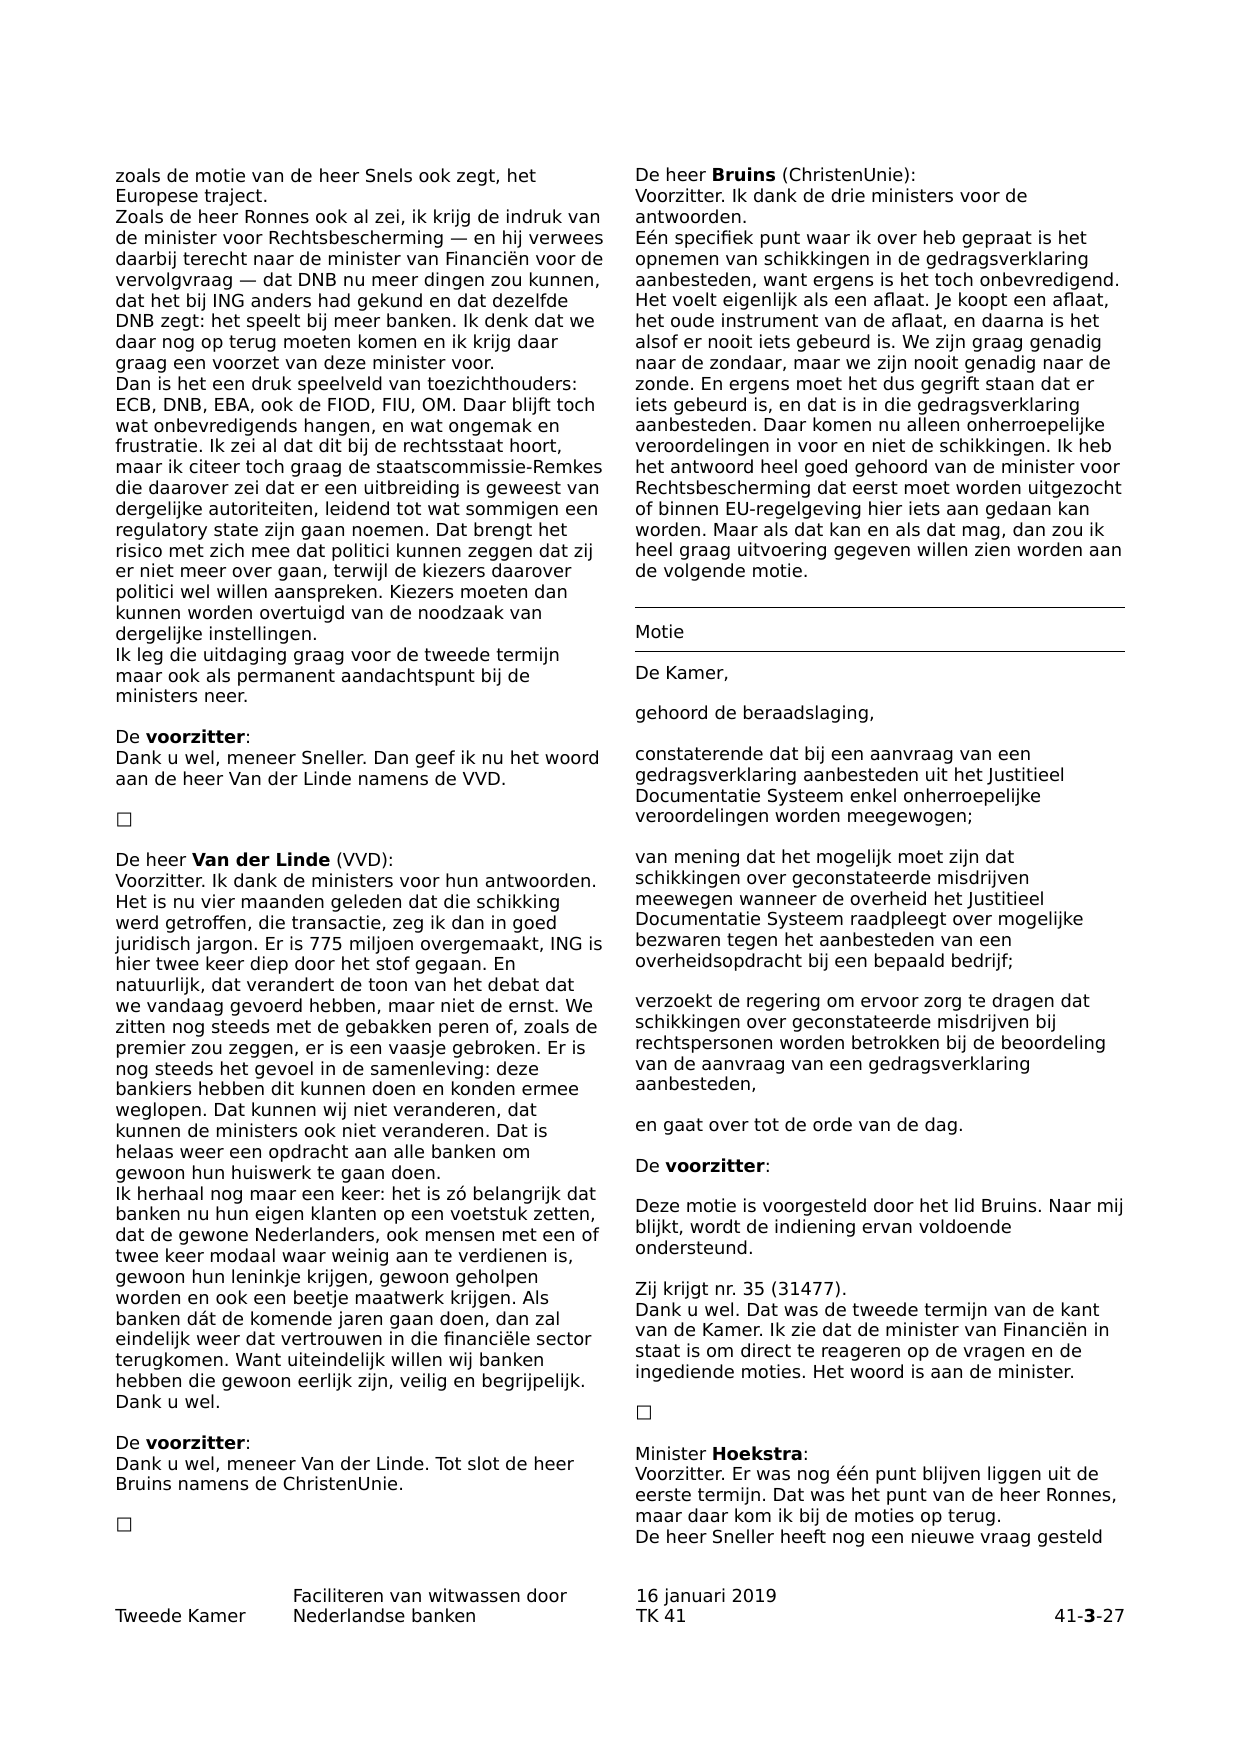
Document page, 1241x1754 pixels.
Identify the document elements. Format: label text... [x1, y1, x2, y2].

text ⬜ [635, 1403, 1125, 1423]
text Voorzitter. Er was nog één punt blijven liggen uit de eerste termijn. Dat was het punt van de heer Ronnes, maar daar kom ik bij de moties op terug. [635, 1464, 1125, 1527]
text De voorzitter: [115, 1432, 605, 1453]
text ⬜ [115, 1515, 605, 1536]
text zoals de motie van de heer Snels ook zegt, het Europese traject. [115, 165, 605, 207]
text Voorzitter. Ik dank de ministers voor hun antwoorden. Het is nu vier maanden geleden dat die schikking werd getroffen, die transactie, zeg ik dan in goed juridisch jargon. Er is 775 miljoen overgemaakt, ING is hier twee keer diep door het stof gegaan. En natuurlijk, dat verandert de toon van het debat dat we vandaag gevoerd hebben, maar niet de ernst. We zitten nog steeds met de gebakken peren of, zoals de premier zou zeggen, er is een vaasje gebroken. Er is nog steeds het gevoel in de samenleving: deze bankiers hebben dit kunnen doen en konden ermee weglopen. Dat kunnen wij niet veranderen, dat kunnen de ministers ook niet veranderen. Dat is helaas weer een opdracht aan alle banken om gewoon hun huiswerk te gaan doen. [115, 871, 605, 1183]
text Dank u wel, meneer Sneller. Dan geef ik nu het woord aan de heer Van der Linde namens de VVD. [115, 748, 605, 789]
text Ik leg die uitdaging graag voor de tweede termijn maar ook als permanent aandachtspunt bij de ministers neer. [115, 644, 605, 707]
text Dank u wel, meneer Van der Linde. Tot slot de heer Bruins namens de ChristenUnie. [115, 1453, 605, 1495]
text Dank u wel. Dat was de tweede termijn van de kant van de Kamer. Ik zie dat de minister van Financiën in staat is om direct te reageren op de vragen en de ingediende moties. Het woord is aan de minister. [635, 1299, 1125, 1383]
text De heer Van der Linde (VVD): [115, 850, 605, 871]
text van mening dat het mogelijk moet zijn dat schikkingen over geconstateerde misdrijven meewegen wanneer de overheid het Justitieel Documentatie Systeem raadpleegt over mogelijke bezwaren tegen het aanbesteden van een overheidsopdracht bij een bepaald bedrijf; [635, 847, 1125, 971]
text De voorzitter: [635, 1156, 1125, 1176]
text Minister Hoekstra: [635, 1443, 1125, 1464]
text Dank u wel. [115, 1392, 605, 1412]
text Deze motie is voorgesteld door het lid Bruins. Naar mij blijkt, wordt de indiening ervan voldoende ondersteund. [635, 1196, 1125, 1258]
text De heer Bruins (ChristenUnie): [635, 165, 1125, 186]
text Motie [635, 622, 1125, 642]
text ⬜ [115, 809, 605, 830]
text gehoord de beraadslaging, [635, 703, 1125, 724]
text en gaat over tot de orde van de dag. [635, 1115, 1125, 1136]
text De Kamer, [635, 662, 1125, 683]
text Zij krijgt nr. 35 (31477). [635, 1278, 1125, 1299]
text Ik herhaal nog maar een keer: het is zó belangrijk dat banken nu hun eigen klanten op een voetstuk zetten, dat de gewone Nederlanders, ook mensen met een of twee keer modaal waar weinig aan te verdienen is, gewoon hun leninkje krijgen, gewoon geholpen worden en ook een beetje maatwerk krijgen. Als banken dát de komende jaren gaan doen, dan zal eindelijk weer dat vertrouwen in die financiële sector terugkomen. Want uiteindelijk willen wij banken hebben die gewoon eerlijk zijn, veilig en begrijpelijk. [115, 1183, 605, 1392]
text Dan is het een druk speelveld van toezichthouders: ECB, DNB, EBA, ook de FIOD, FIU, OM. Daar blijft toch wat onbevredigends hangen, en wat ongemak en frustratie. Ik zei al dat dit bij de rechtsstaat hoort, maar ik citeer toch graag de staatscommissie-Remkes die daarover zei dat er een uitbreiding is geweest van dergelijke autoriteiten, leidend tot wat sommigen een regulatory state zijn gaan noemen. Dat brengt het risico met zich mee dat politici kunnen zeggen dat zij er niet meer over gaan, terwijl de kiezers daarover politici wel willen aanspreken. Kiezers moeten dan kunnen worden overtuigd van de noodzaak van dergelijke instellingen. [115, 374, 605, 644]
text Zoals de heer Ronnes ook al zei, ik krijg de indruk van de minister voor Rechtsbescherming — en hij verwees daarbij terecht naar de minister van Financiën voor de vervolgvraag — dat DNB nu meer dingen zou kunnen, dat het bij ING anders had gekund en dat dezelfde DNB zegt: het speelt bij meer banken. Ik denk dat we daar nog op terug moeten komen en ik krijg daar graag een voorzet van deze minister voor. [115, 207, 605, 374]
text constaterende dat bij een aanvraag van een gedragsverklaring aanbesteden uit het Justitieel Documentatie Systeem enkel onherroepelijke veroordelingen worden meegewogen; [635, 744, 1125, 827]
text Voorzitter. Ik dank de drie ministers voor de antwoorden. [635, 186, 1125, 228]
text De voorzitter: [115, 727, 605, 748]
text Eén specifiek punt waar ik over heb gepraat is het opnemen van schikkingen in de gedragsverklaring aanbesteden, want ergens is het toch onbevredigend. Het voelt eigenlijk als een aflaat. Je koopt een aflaat, het oude instrument van de aflaat, en daarna is het alsof er nooit iets gebeurd is. We zijn graag genadig naar de zondaar, maar we zijn nooit genadig naar de zonde. En ergens moet het dus gegrift staan dat er iets gebeurd is, en dat is in die gedragsverklaring aanbesteden. Daar komen nu alleen onherroepelijke veroordelingen in voor en niet de schikkingen. Ik heb het antwoord heel goed gehoord van de minister voor Rechtsbescherming dat eerst moet worden uitgezocht of binnen EU-regelgeving hier iets aan gedaan kan worden. Maar als dat kan en als dat mag, dan zou ik heel graag uitvoering gegeven willen zien worden aan de volgende motie. [635, 228, 1125, 582]
text De heer Sneller heeft nog een nieuwe vraag gesteld [635, 1527, 1125, 1547]
text verzoekt de regering om ervoor zorg te dragen dat schikkingen over geconstateerde misdrijven bij rechtspersonen worden betrokken bij de beoordeling van de aanvraag van een gedragsverklaring aanbesteden, [635, 991, 1125, 1095]
